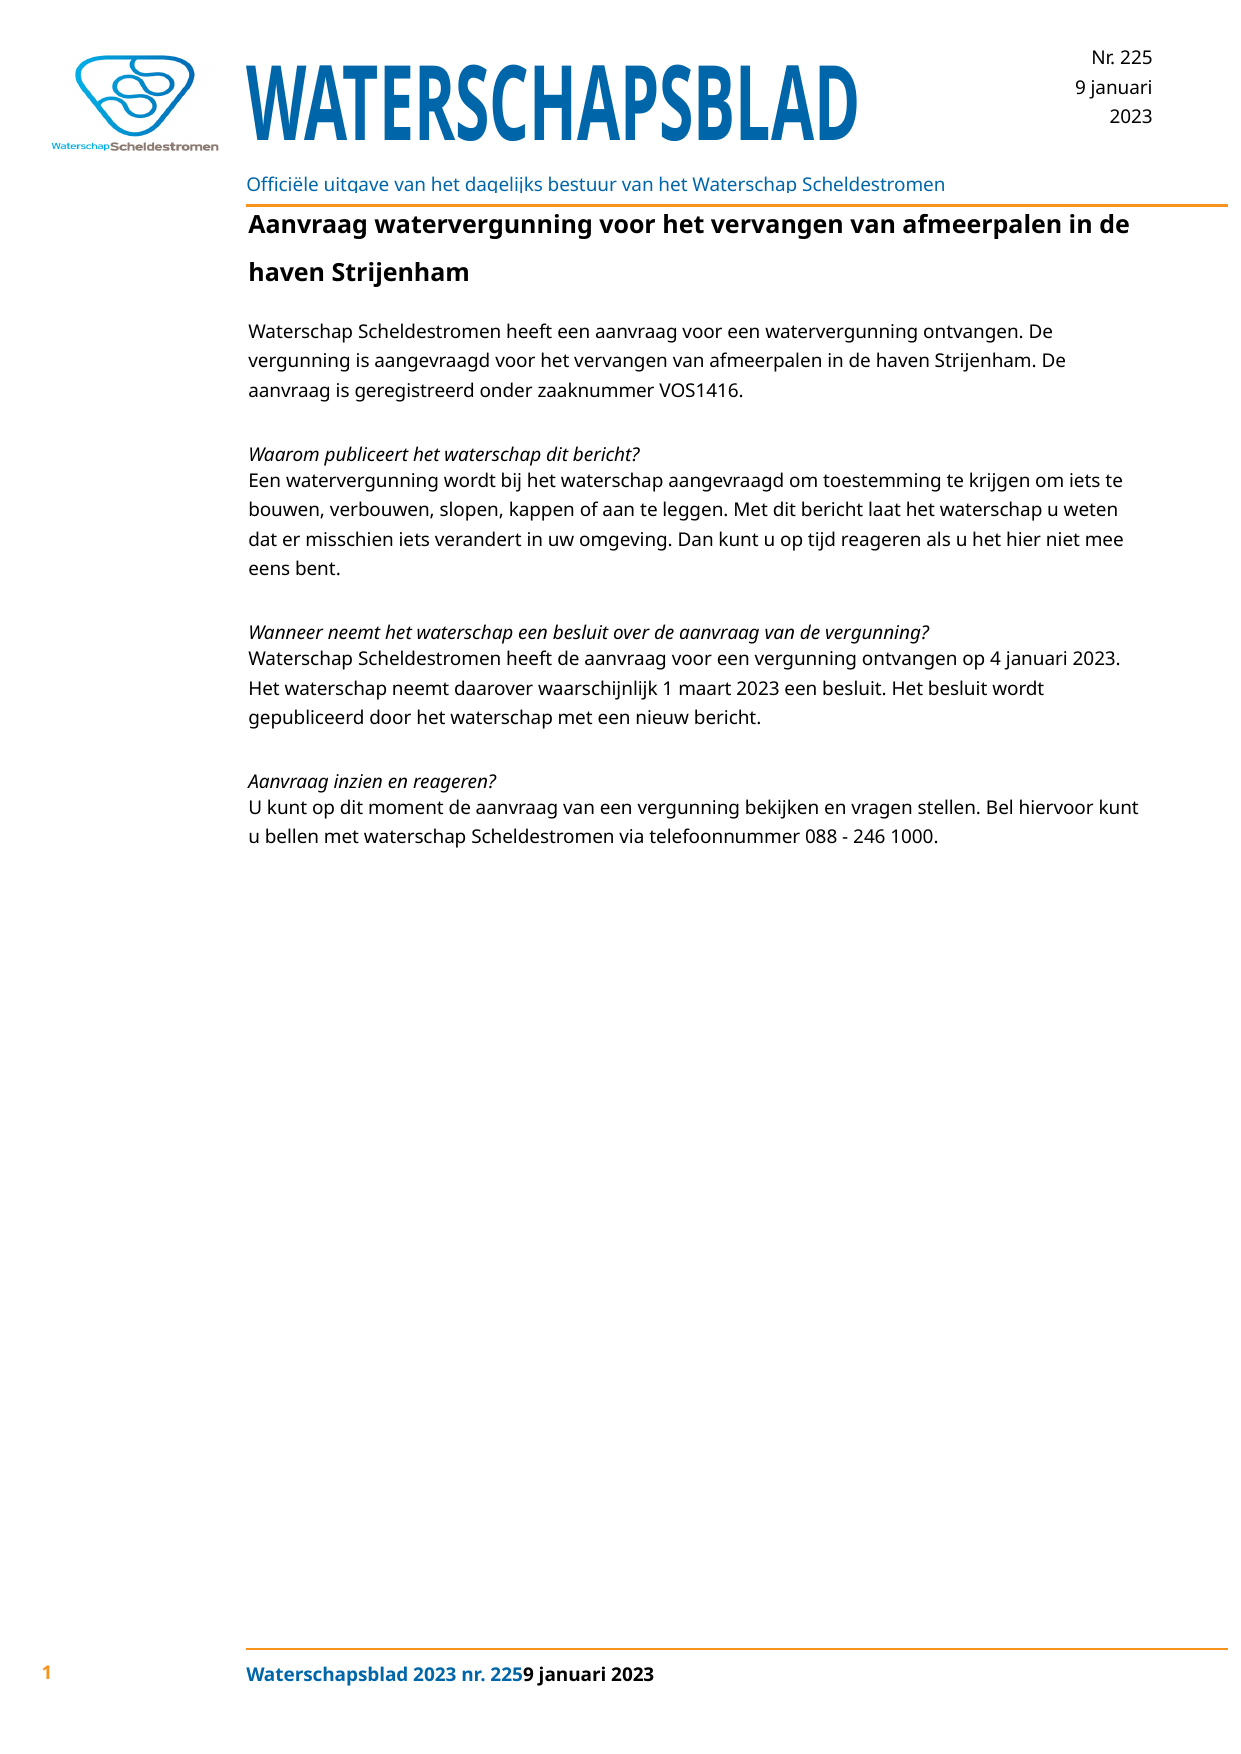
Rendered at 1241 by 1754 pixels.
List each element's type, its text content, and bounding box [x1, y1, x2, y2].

picture [41, 47, 231, 172]
text Wanneer neemt het waterschap een besluit over de aanvraag van de vergunning? [248, 619, 1152, 645]
text Aanvraag watervergunning voor het vervangen van afmeerpalen in de haven Strijenham [248, 207, 1152, 288]
text Aanvraag inzien en reageren? [248, 768, 1152, 794]
text Waterschap Scheldestromen heeft de aanvraag voor een vergunning ontvangen op 4 januari 2023. Het waterschap neemt daarover waarschijnlijk 1 maart 2023 een besluit. Het besluit wordt gepubliceerd door het waterschap met een nieuw bericht. [248, 645, 1152, 730]
text Waarom publiceert het waterschap dit bericht? [248, 441, 1152, 467]
text Een watervergunning wordt bij het waterschap aangevraagd om toestemming te krijgen om iets te bouwen, verbouwen, slopen, kappen of aan te leggen. Met dit bericht laat het waterschap u weten dat er misschien iets verandert in uw omgeving. Dan kunt u op tijd reageren als u het hier niet mee eens bent. [248, 467, 1152, 581]
text Waterschap Scheldestromen heeft een aanvraag voor een watervergunning ontvangen. De vergunning is aangevraagd voor het vervangen van afmeerpalen in de haven Strijenham. De aanvraag is geregistreerd onder zaaknummer VOS1416. [248, 318, 1152, 403]
text U kunt op dit moment de aanvraag van een vergunning bekijken en vragen stellen. Bel hiervoor kunt u bellen met waterschap Scheldestromen via telefoonnummer 088 - 246 1000. [248, 794, 1152, 849]
